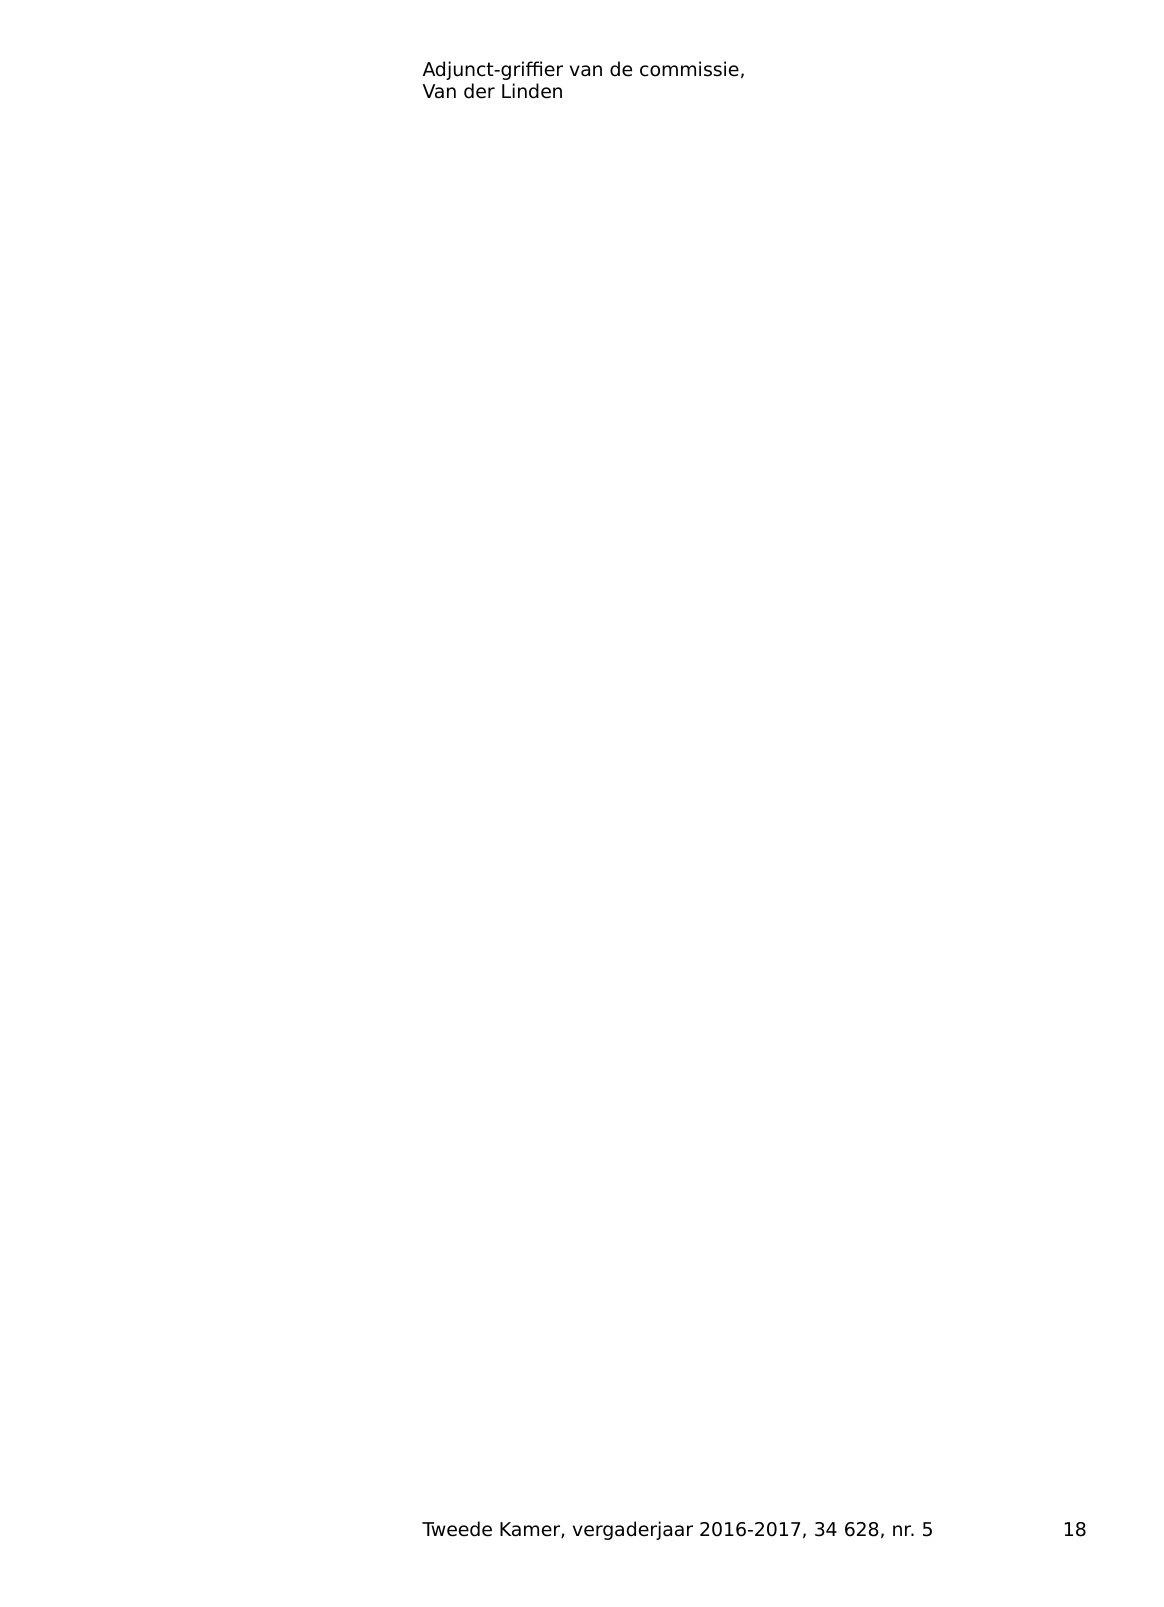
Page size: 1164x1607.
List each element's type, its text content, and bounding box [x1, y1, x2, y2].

text Adjunct-griffier van de commissie, Van der Linden [422, 59, 1087, 103]
